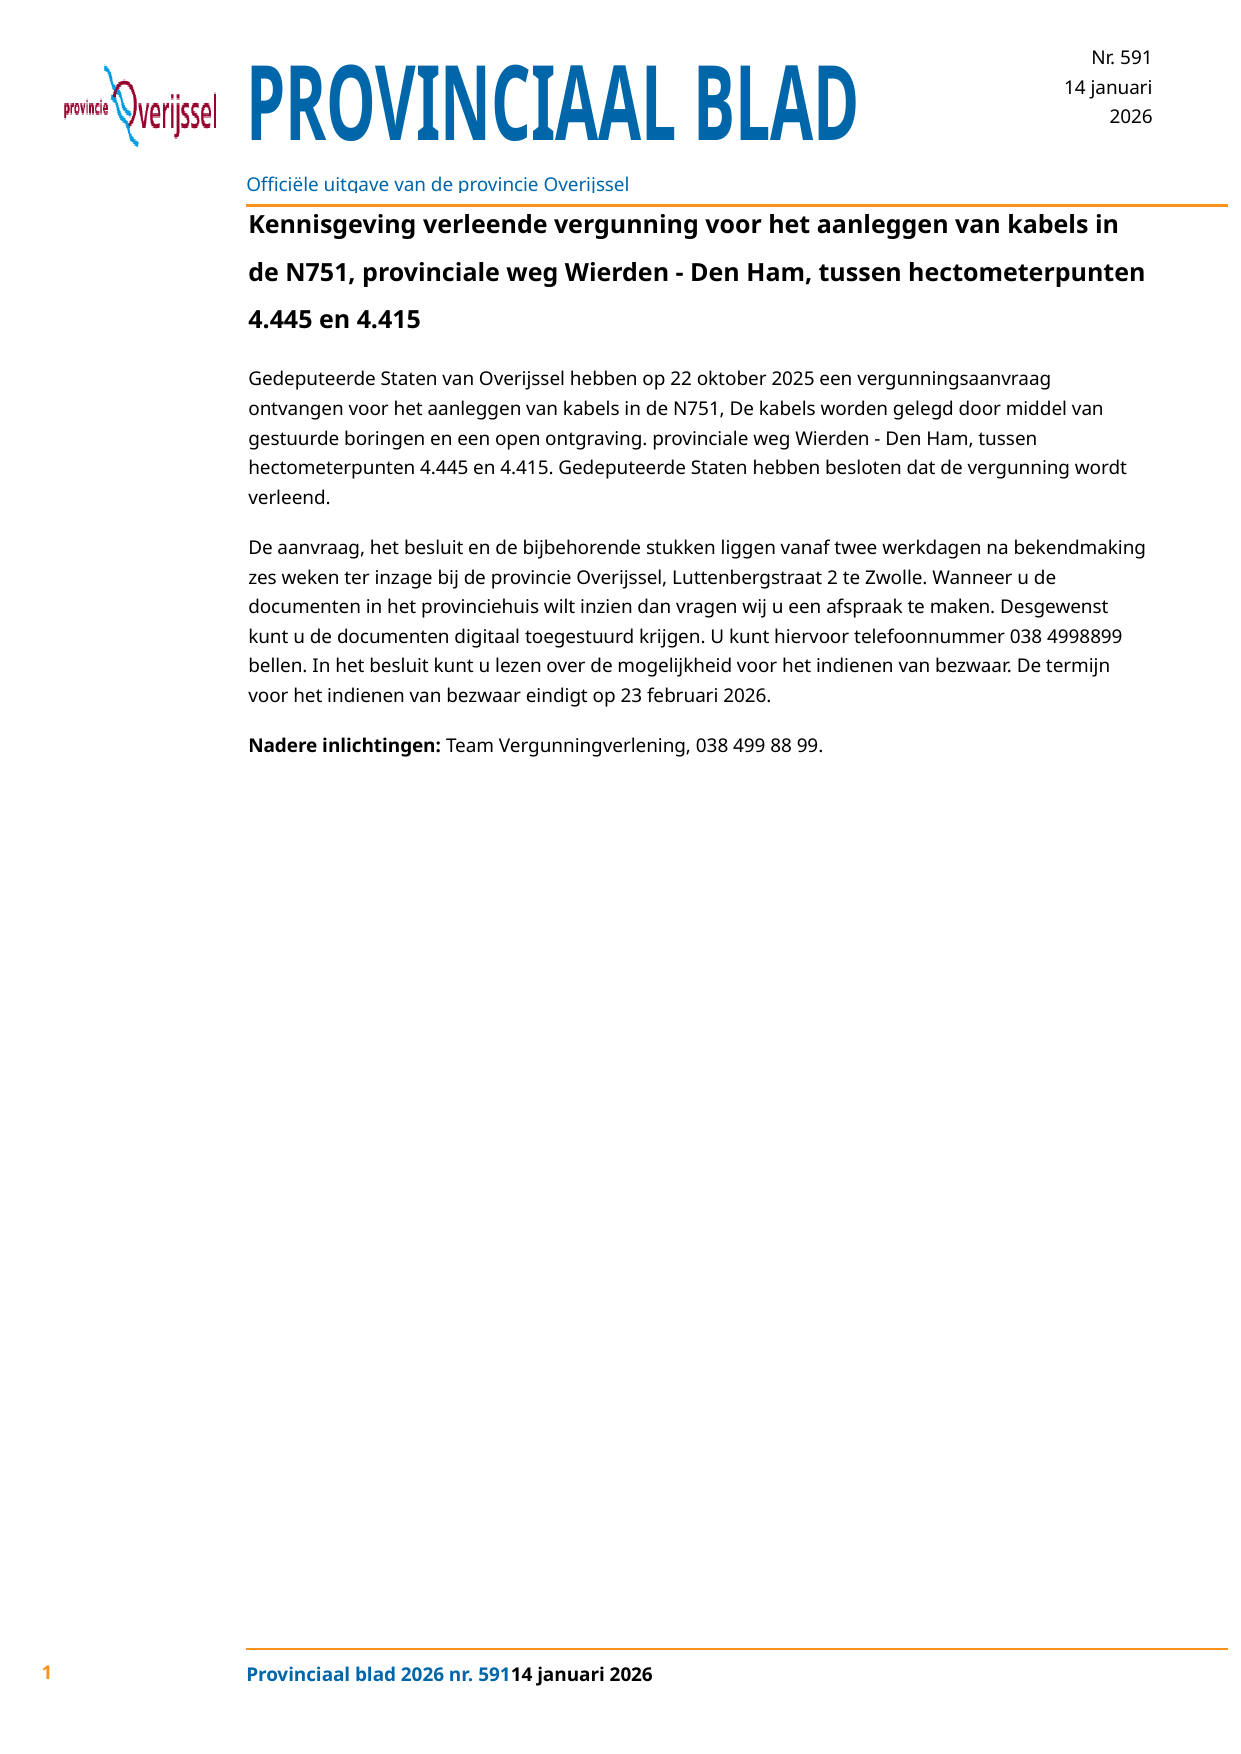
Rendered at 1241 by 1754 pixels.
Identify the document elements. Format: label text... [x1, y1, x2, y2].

text Gedeputeerde Staten van Overijssel hebben op 22 oktober 2025 een vergunningsaanvraag ontvangen voor het aanleggen van kabels in de N751, De kabels worden gelegd door middel van gestuurde boringen en een open ontgraving. provinciale weg Wierden - Den Ham, tussen hectometerpunten 4.445 en 4.415. Gedeputeerde Staten hebben besloten dat de vergunning wordt verleend. [248, 366, 1152, 509]
text De aanvraag, het besluit en de bijbehorende stukken liggen vanaf twee werkdagen na bekendmaking zes weken ter inzage bij de provincie Overijssel, Luttenbergstraat 2 te Zwolle. Wanneer u de documenten in het provinciehuis wilt inzien dan vragen wij u een afspraak te maken. Desgewenst kunt u de documenten digitaal toegestuurd krijgen. U kunt hiervoor telefoonnummer 038 4998899 bellen. In het besluit kunt u lezen over de mogelijkheid voor het indienen van bezwaar. De termijn voor het indienen van bezwaar eindigt op 23 februari 2026. [248, 534, 1152, 708]
picture [41, 47, 231, 172]
text Nadere inlichtingen: Team Vergunningverlening, 038 499 88 99. [248, 733, 1152, 758]
text Kennisgeving verleende vergunning voor het aanleggen van kabels in de N751, provinciale weg Wierden - Den Ham, tussen hectometerpunten 4.445 en 4.415 [248, 207, 1152, 336]
